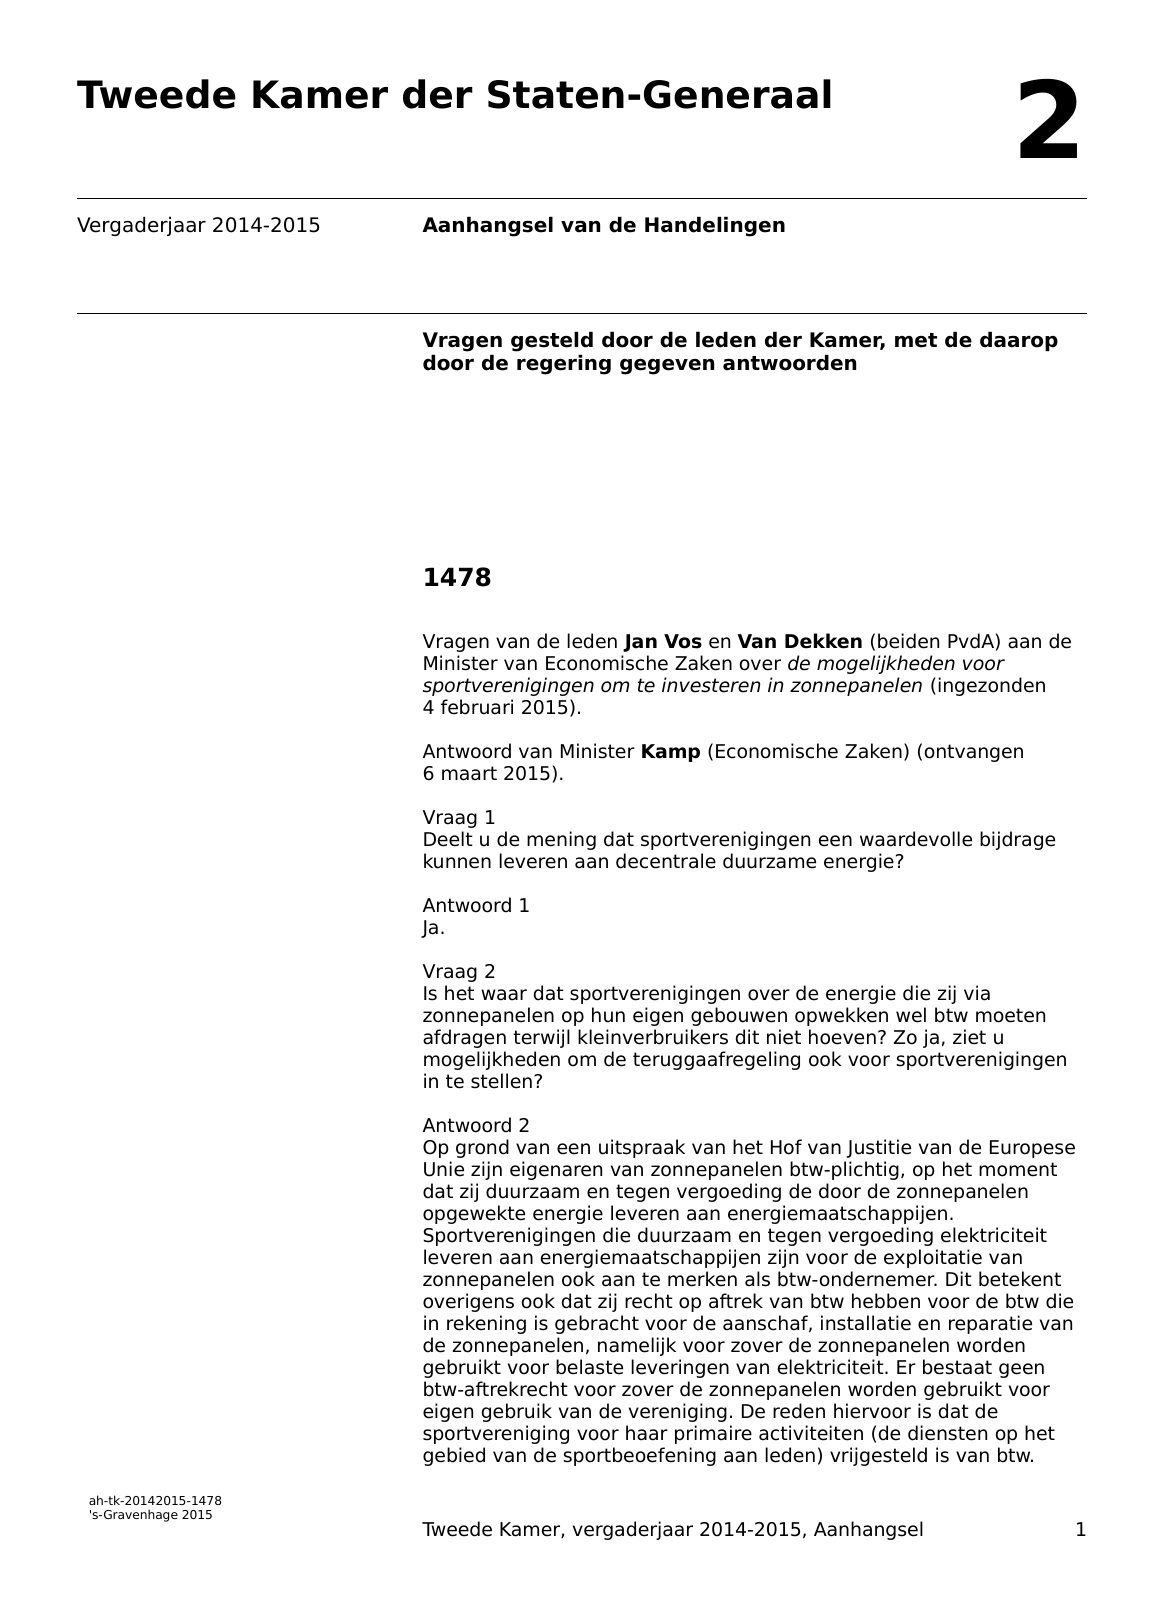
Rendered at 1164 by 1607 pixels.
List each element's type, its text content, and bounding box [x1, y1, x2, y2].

text Ja. [422, 917, 1087, 939]
text Vragen van de leden Jan Vos en Van Dekken (beiden PvdA) aan de Minister van Economische Zaken over de mogelijkheden voor sportverenigingen om te investeren in zonnepanelen (ingezonden 4 februari 2015). [422, 631, 1087, 718]
text 's-Gravenhage 2015 [88, 1508, 323, 1522]
text Antwoord van Minister Kamp (Economische Zaken) (ontvangen 6 maart 2015). [422, 741, 1087, 785]
table_cell Vragen gesteld door de leden der Kamer, met de daarop door de regering gegeven antwoorden [422, 314, 1087, 376]
text Op grond van een uitspraak van het Hof van Justitie van de Europese Unie zijn eigenaren van zonnepanelen btw-plichtig, op het moment dat zij duurzaam en tegen vergoeding de door de zonnepanelen opgewekte energie leveren aan energiemaatschappijen. Sportverenigingen die duurzaam en tegen vergoeding elektriciteit leveren aan energiemaatschappijen zijn voor de exploitatie van zonnepanelen ook aan te merken als btw-ondernemer. Dit betekent overigens ook dat zij recht op aftrek van btw hebben voor de btw die in rekening is gebracht voor de aanschaf, installatie en reparatie van de zonnepanelen, namelijk voor zover de zonnepanelen worden gebruikt voor belaste leveringen van elektriciteit. Er bestaat geen btw-aftrekrecht voor zover de zonnepanelen worden gebruikt voor eigen gebruik van de vereniging. De reden hiervoor is dat de sportvereniging voor haar primaire activiteiten (de diensten op het gebied van de sportbeoefening aan leden) vrijgesteld is van btw. [422, 1137, 1087, 1467]
table_header Tweede Kamer der Staten-Generaal [77, 59, 886, 198]
text ah-tk-20142015-1478 [88, 1494, 323, 1508]
text 1478 [422, 563, 1087, 592]
text Is het waar dat sportverenigingen over de energie die zij via zonnepanelen op hun eigen gebouwen opwekken wel btw moeten afdragen terwijl kleinverbruikers dit niet hoeven? Zo ja, ziet u mogelijkheden om de teruggaafregeling ook voor sportverenigingen in te stellen? [422, 983, 1087, 1093]
text Antwoord 2 [422, 1115, 1087, 1137]
table_header 2 [886, 59, 1087, 198]
text Antwoord 1 [422, 895, 1087, 917]
text Vraag 1 [422, 807, 1087, 829]
table_cell [77, 314, 422, 376]
table_cell Vergaderjaar 2014-2015 [77, 199, 422, 313]
text Deelt u de mening dat sportverenigingen een waardevolle bijdrage kunnen leveren aan decentrale duurzame energie? [422, 829, 1087, 873]
table_cell Aanhangsel van de Handelingen [422, 199, 1087, 313]
text Vraag 2 [422, 961, 1087, 983]
